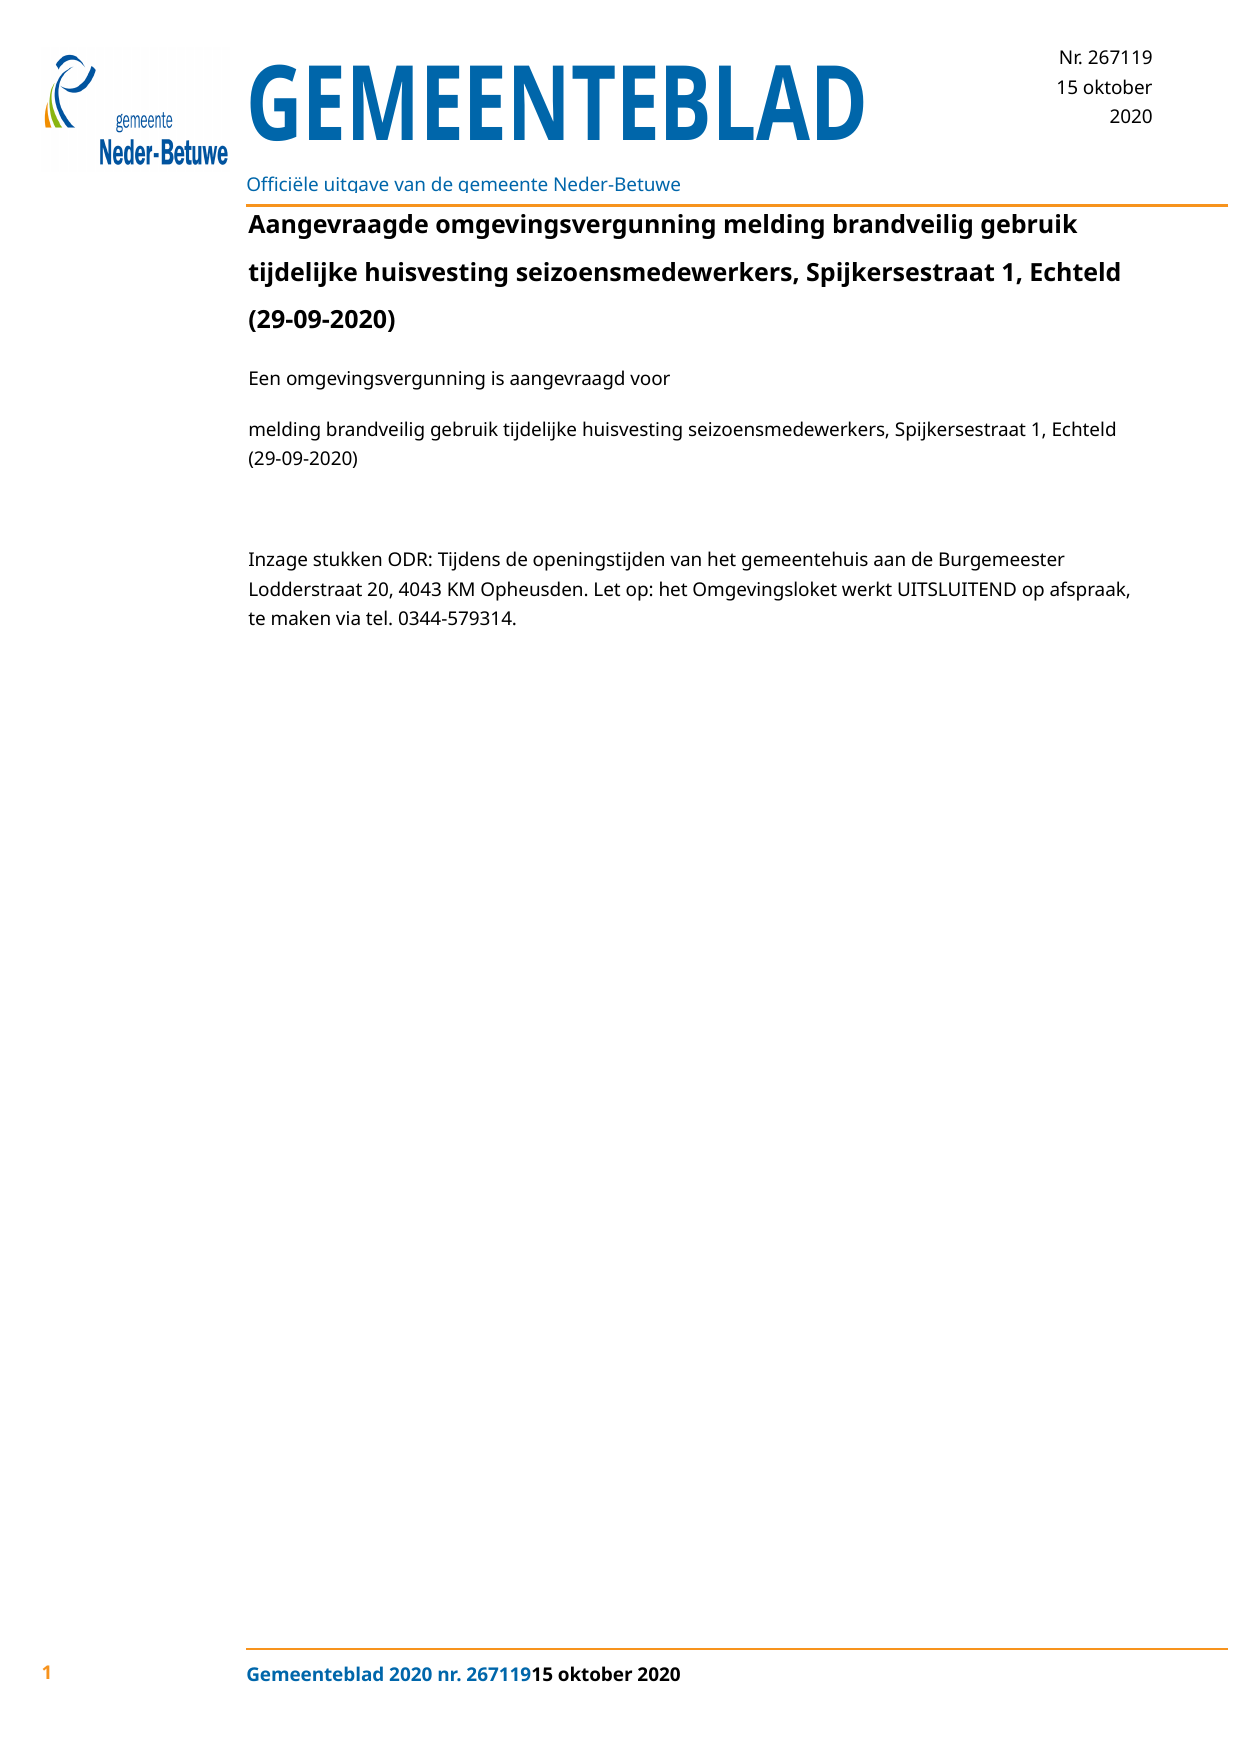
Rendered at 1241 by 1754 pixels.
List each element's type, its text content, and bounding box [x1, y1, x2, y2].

text Een omgevingsvergunning is aangevraagd voor [248, 366, 1152, 391]
text Aangevraagde omgevingsvergunning melding brandveilig gebruik tijdelijke huisvesting seizoensmedewerkers, Spijkersestraat 1, Echteld (29-09-2020) [248, 207, 1152, 336]
text Inzage stukken ODR: Tijdens de openingstijden van het gemeentehuis aan de Burgemeester Lodderstraat 20, 4043 KM Opheusden. Let op: het Omgevingsloket werkt UITSLUITEND op afspraak, te maken via tel. 0344-579314. [248, 546, 1152, 631]
picture [41, 47, 231, 172]
text melding brandveilig gebruik tijdelijke huisvesting seizoensmedewerkers, Spijkersestraat 1, Echteld (29-09-2020) [248, 416, 1152, 471]
